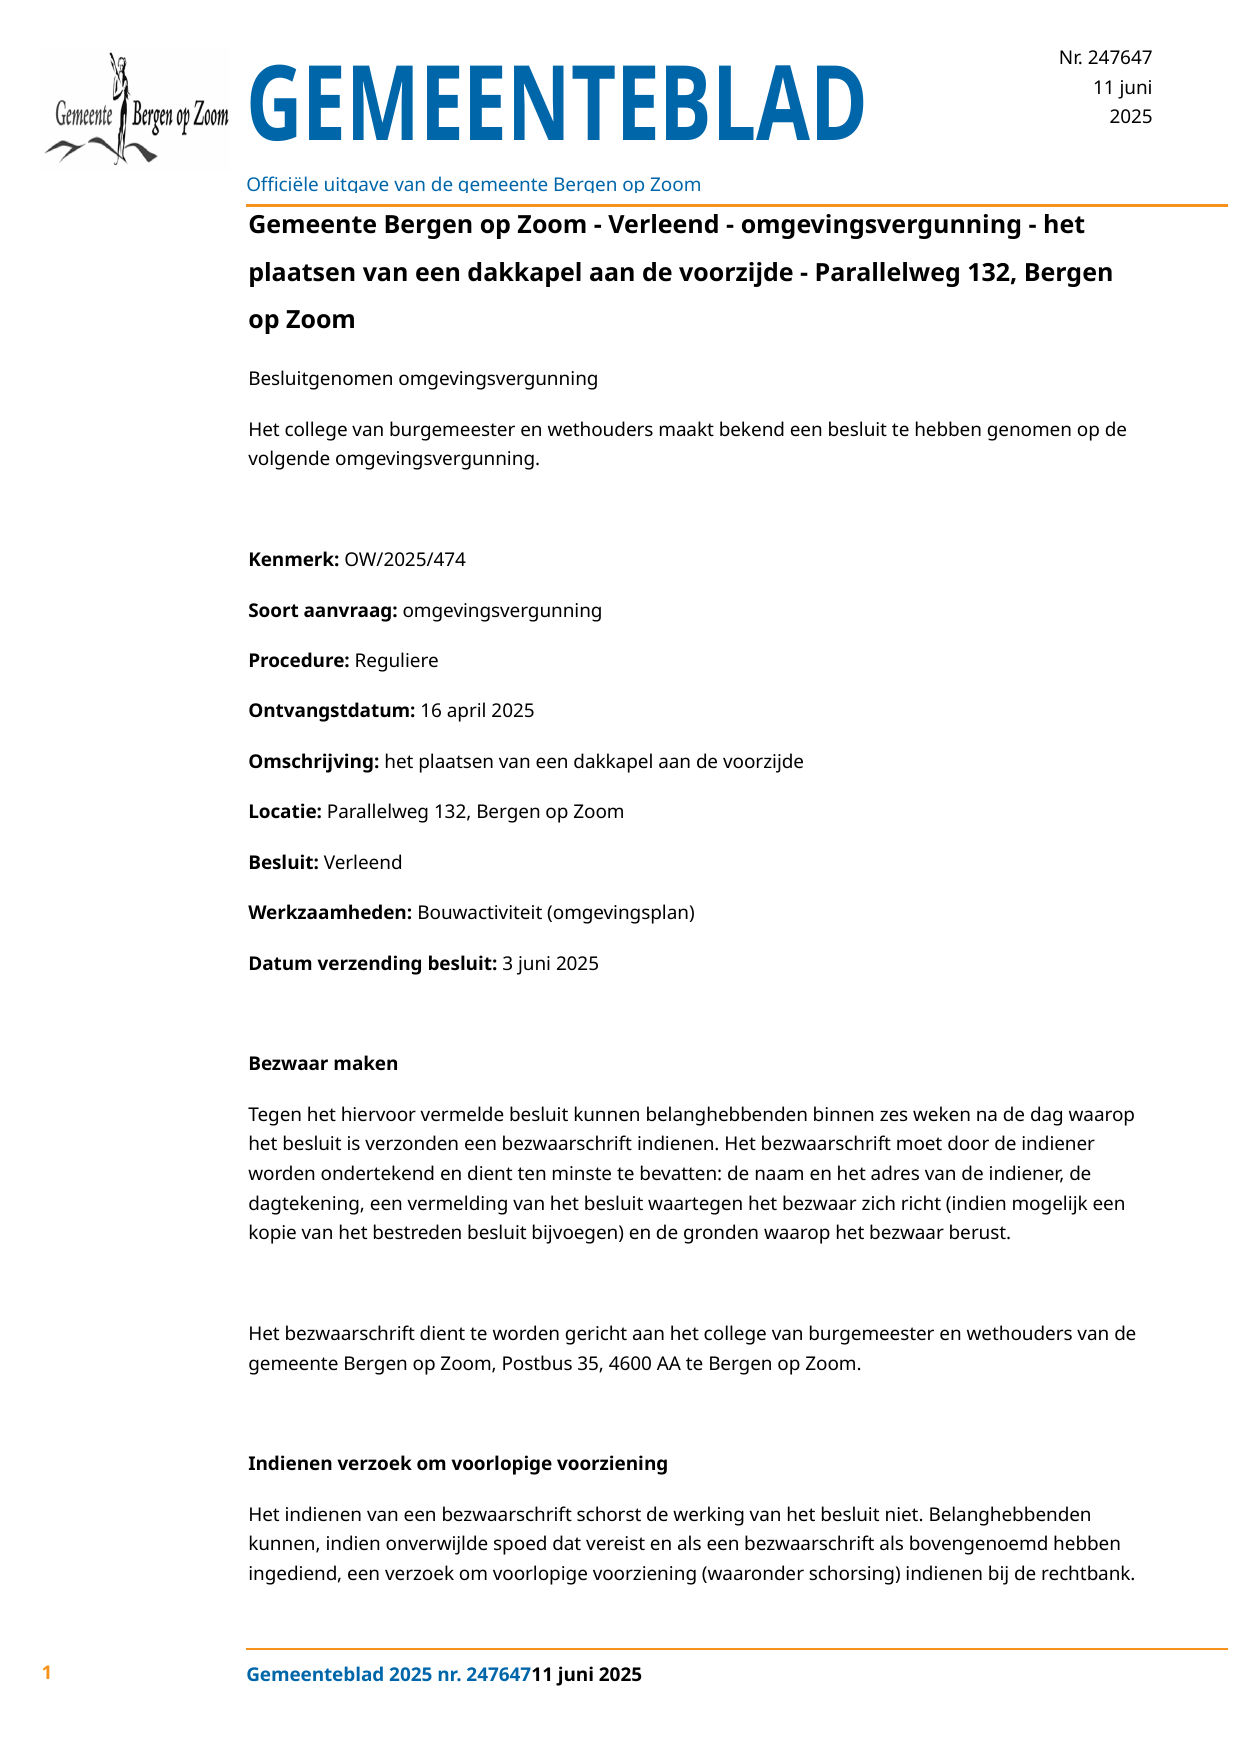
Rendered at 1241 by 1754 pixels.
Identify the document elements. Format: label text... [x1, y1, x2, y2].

picture [41, 47, 231, 172]
text Werkzaamheden: Bouwactiviteit (omgevingsplan) [248, 899, 1152, 925]
text Soort aanvraag: omgevingsvergunning [248, 597, 1152, 622]
text Indienen verzoek om voorlopige voorziening [248, 1451, 1152, 1476]
text Datum verzending besluit: 3 juni 2025 [248, 950, 1152, 975]
text Het indienen van een bezwaarschrift schorst de werking van het besluit niet. Belanghebbenden kunnen, indien onverwijlde spoed dat vereist en als een bezwaarschrift als bovengenoemd hebben ingediend, een verzoek om voorlopige voorziening (waaronder schorsing) indienen bij de rechtbank. [248, 1501, 1152, 1586]
text Het bezwaarschrift dient te worden gericht aan het college van burgemeester en wethouders van de gemeente Bergen op Zoom, Postbus 35, 4600 AA te Bergen op Zoom. [248, 1320, 1152, 1375]
text Het college van burgemeester en wethouders maakt bekend een besluit te hebben genomen op de volgende omgevingsvergunning. [248, 416, 1152, 471]
text Locatie: Parallelweg 132, Bergen op Zoom [248, 798, 1152, 824]
text Kenmerk: OW/2025/474 [248, 546, 1152, 572]
text Besluitgenomen omgevingsvergunning [248, 366, 1152, 391]
text Bezwaar maken [248, 1051, 1152, 1076]
text Omschrijving: het plaatsen van een dakkapel aan de voorzijde [248, 748, 1152, 774]
text Ontvangstdatum: 16 april 2025 [248, 698, 1152, 723]
text Besluit: Verleend [248, 849, 1152, 874]
text Gemeente Bergen op Zoom - Verleend - omgevingsvergunning - het plaatsen van een dakkapel aan de voorzijde - Parallelweg 132, Bergen op Zoom [248, 207, 1152, 336]
text Procedure: Reguliere [248, 647, 1152, 673]
text Tegen het hiervoor vermelde besluit kunnen belanghebbenden binnen zes weken na de dag waarop het besluit is verzonden een bezwaarschrift indienen. Het bezwaarschrift moet door de indiener worden ondertekend en dient ten minste te bevatten: de naam en het adres van de indiener, de dagtekening, een vermelding van het besluit waartegen het bezwaar zich richt (indien mogelijk een kopie van het bestreden besluit bijvoegen) en de gronden waarop het bezwaar berust. [248, 1101, 1152, 1245]
